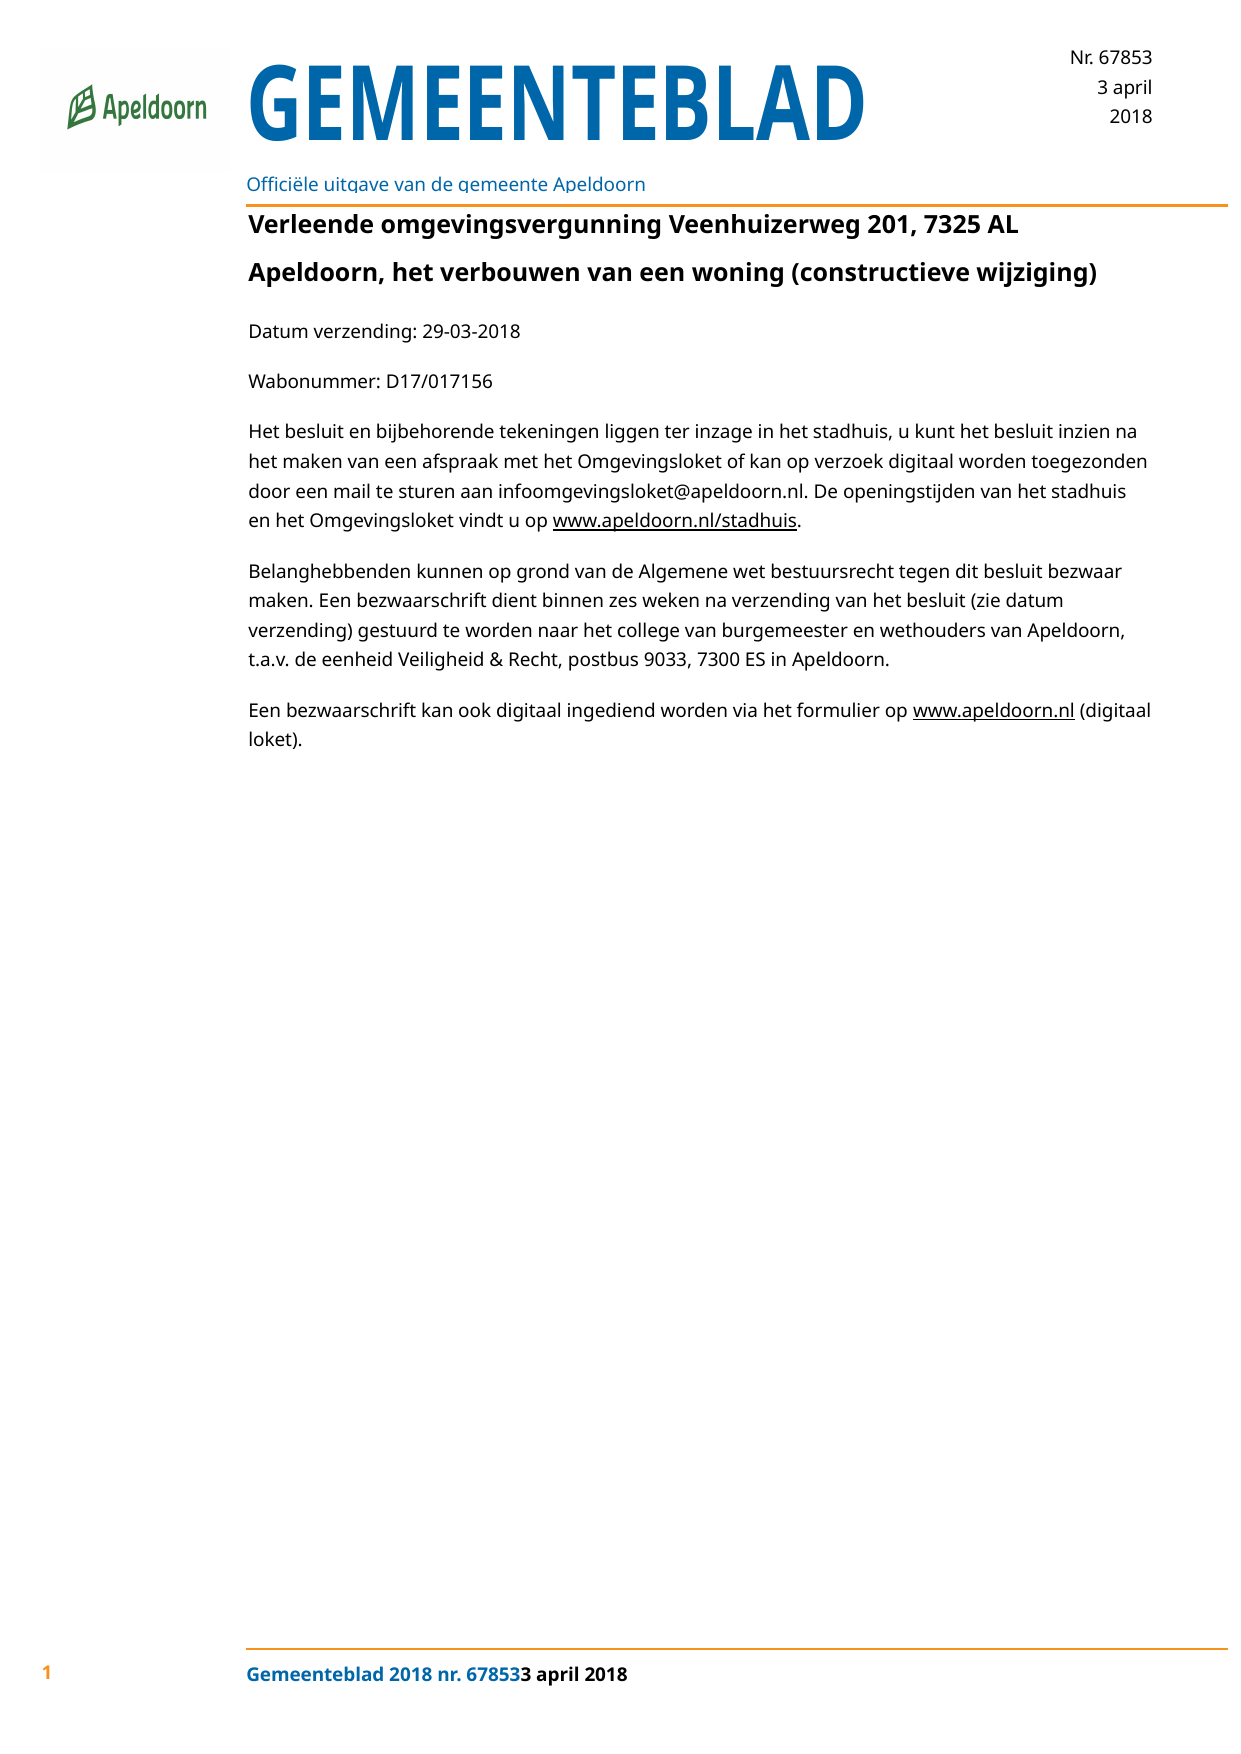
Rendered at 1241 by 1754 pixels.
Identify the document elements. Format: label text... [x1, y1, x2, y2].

text Datum verzending: 29-03-2018 [248, 318, 1152, 344]
text Een bezwaarschrift kan ook digitaal ingediend worden via het formulier op www.apeldoorn.nl (digitaal loket). [248, 697, 1152, 752]
text Wabonummer: D17/017156 [248, 368, 1152, 394]
text Belanghebbenden kunnen op grond van de Algemene wet bestuursrecht tegen dit besluit bezwaar maken. Een bezwaarschrift dient binnen zes weken na verzending van het besluit (zie datum verzending) gestuurd te worden naar het college van burgemeester en wethouders van Apeldoorn, t.a.v. de eenheid Veiligheid & Recht, postbus 9033, 7300 ES in Apeldoorn. [248, 558, 1152, 672]
text Verleende omgevingsvergunning Veenhuizerweg 201, 7325 AL Apeldoorn, het verbouwen van een woning (constructieve wijziging) [248, 207, 1152, 288]
text Het besluit en bijbehorende tekeningen liggen ter inzage in het stadhuis, u kunt het besluit inzien na het maken van een afspraak met het Omgevingsloket of kan op verzoek digitaal worden toegezonden door een mail te sturen aan infoomgevingsloket@apeldoorn.nl. De openingstijden van het stadhuis en het Omgevingsloket vindt u op www.apeldoorn.nl/stadhuis. [248, 419, 1152, 533]
picture [41, 47, 231, 172]
